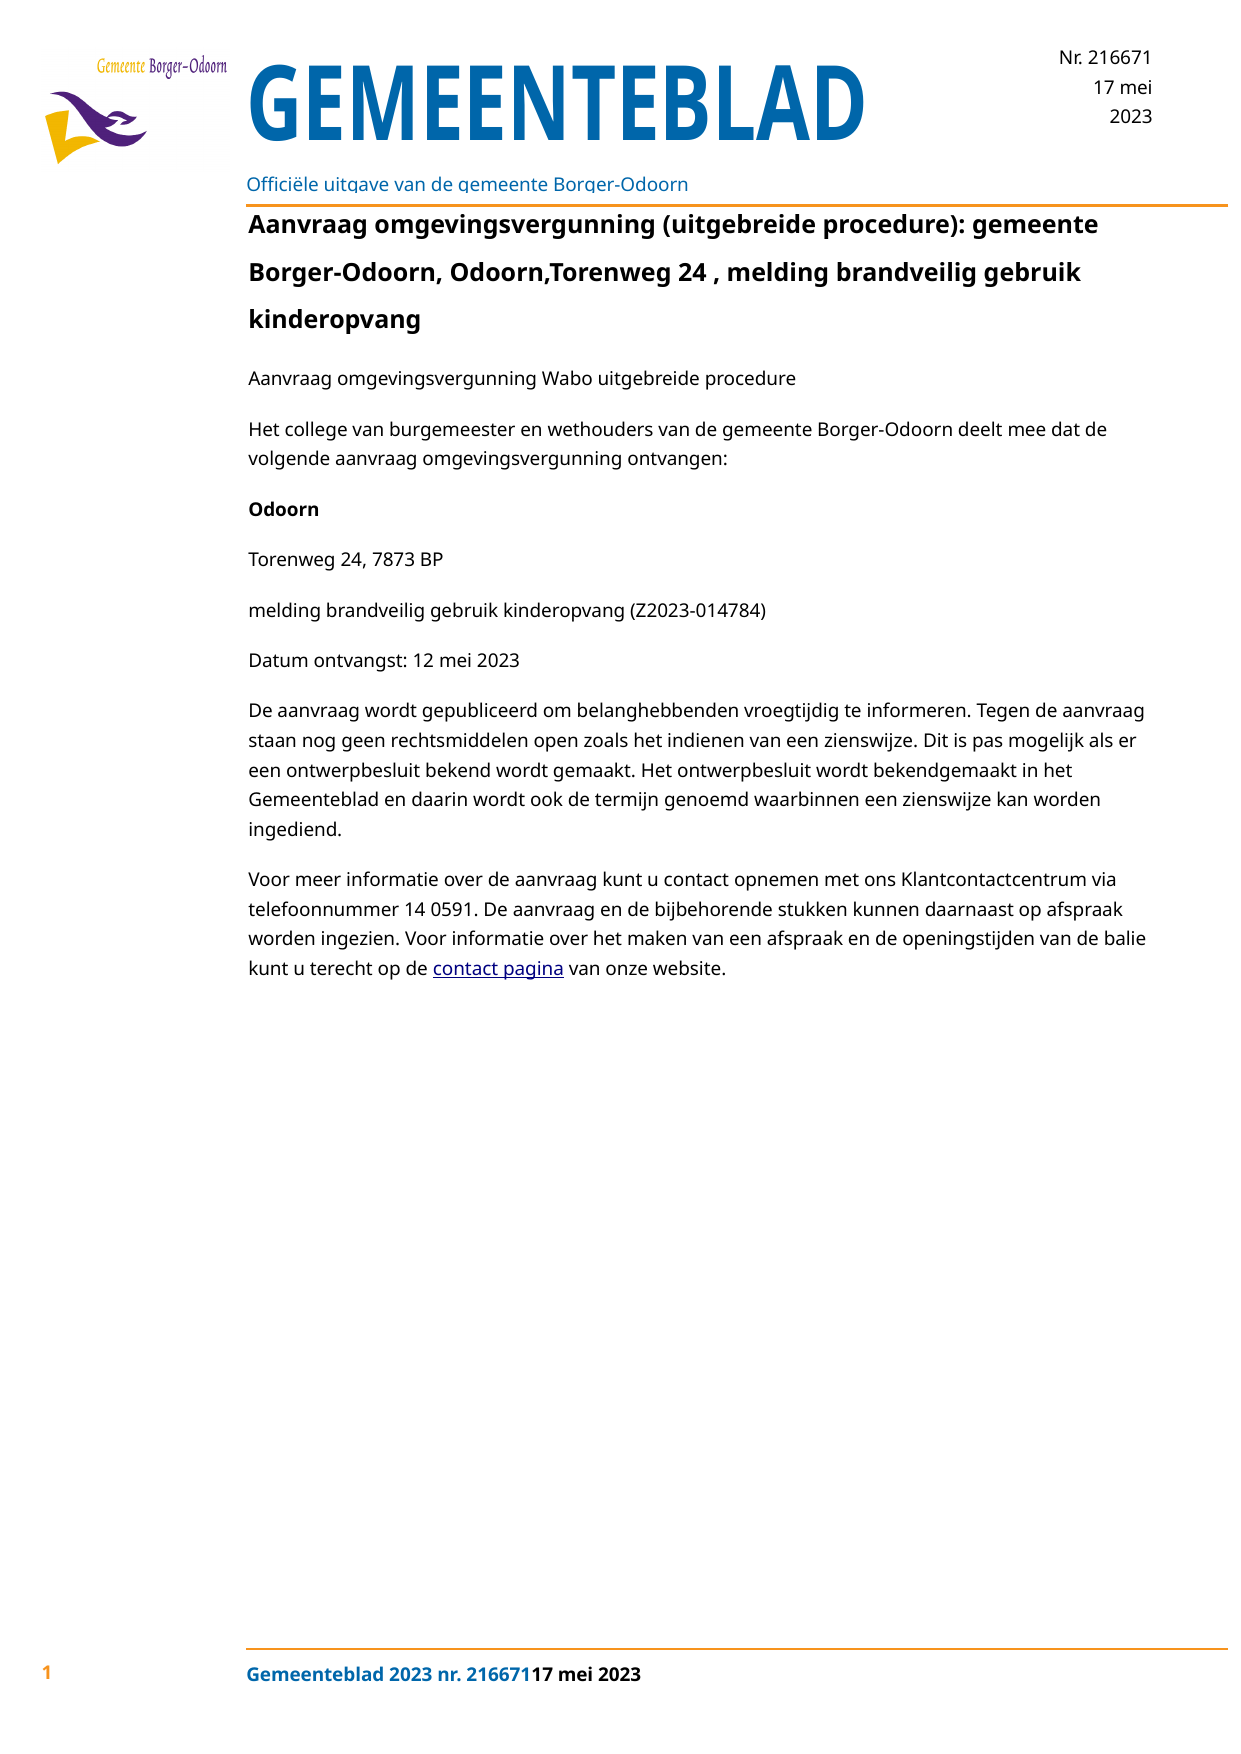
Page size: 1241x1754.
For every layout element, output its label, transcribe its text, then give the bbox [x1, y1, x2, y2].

text Torenweg 24, 7873 BP [248, 546, 1152, 572]
text Aanvraag omgevingsvergunning (uitgebreide procedure): gemeente Borger-Odoorn, Odoorn,Torenweg 24 , melding brandveilig gebruik kinderopvang [248, 207, 1152, 336]
text Aanvraag omgevingsvergunning Wabo uitgebreide procedure [248, 366, 1152, 391]
text Voor meer informatie over de aanvraag kunt u contact opnemen met ons Klantcontactcentrum via telefoonnummer 14 0591. De aanvraag en de bijbehorende stukken kunnen daarnaast op afspraak worden ingezien. Voor informatie over het maken van een afspraak en de openingstijden van de balie kunt u terecht op de contact pagina van onze website. [248, 866, 1152, 981]
text De aanvraag wordt gepubliceerd om belanghebbenden vroegtijdig te informeren. Tegen de aanvraag staan nog geen rechtsmiddelen open zoals het indienen van een zienswijze. Dit is pas mogelijk als er een ontwerpbesluit bekend wordt gemaakt. Het ontwerpbesluit wordt bekendgemaakt in het Gemeenteblad en daarin wordt ook de termijn genoemd waarbinnen een zienswijze kan worden ingediend. [248, 698, 1152, 842]
text Odoorn [248, 496, 1152, 522]
text Datum ontvangst: 12 mei 2023 [248, 647, 1152, 673]
text Het college van burgemeester en wethouders van de gemeente Borger-Odoorn deelt mee dat de volgende aanvraag omgevingsvergunning ontvangen: [248, 416, 1152, 471]
text melding brandveilig gebruik kinderopvang (Z2023-014784) [248, 597, 1152, 622]
picture [41, 47, 231, 172]
